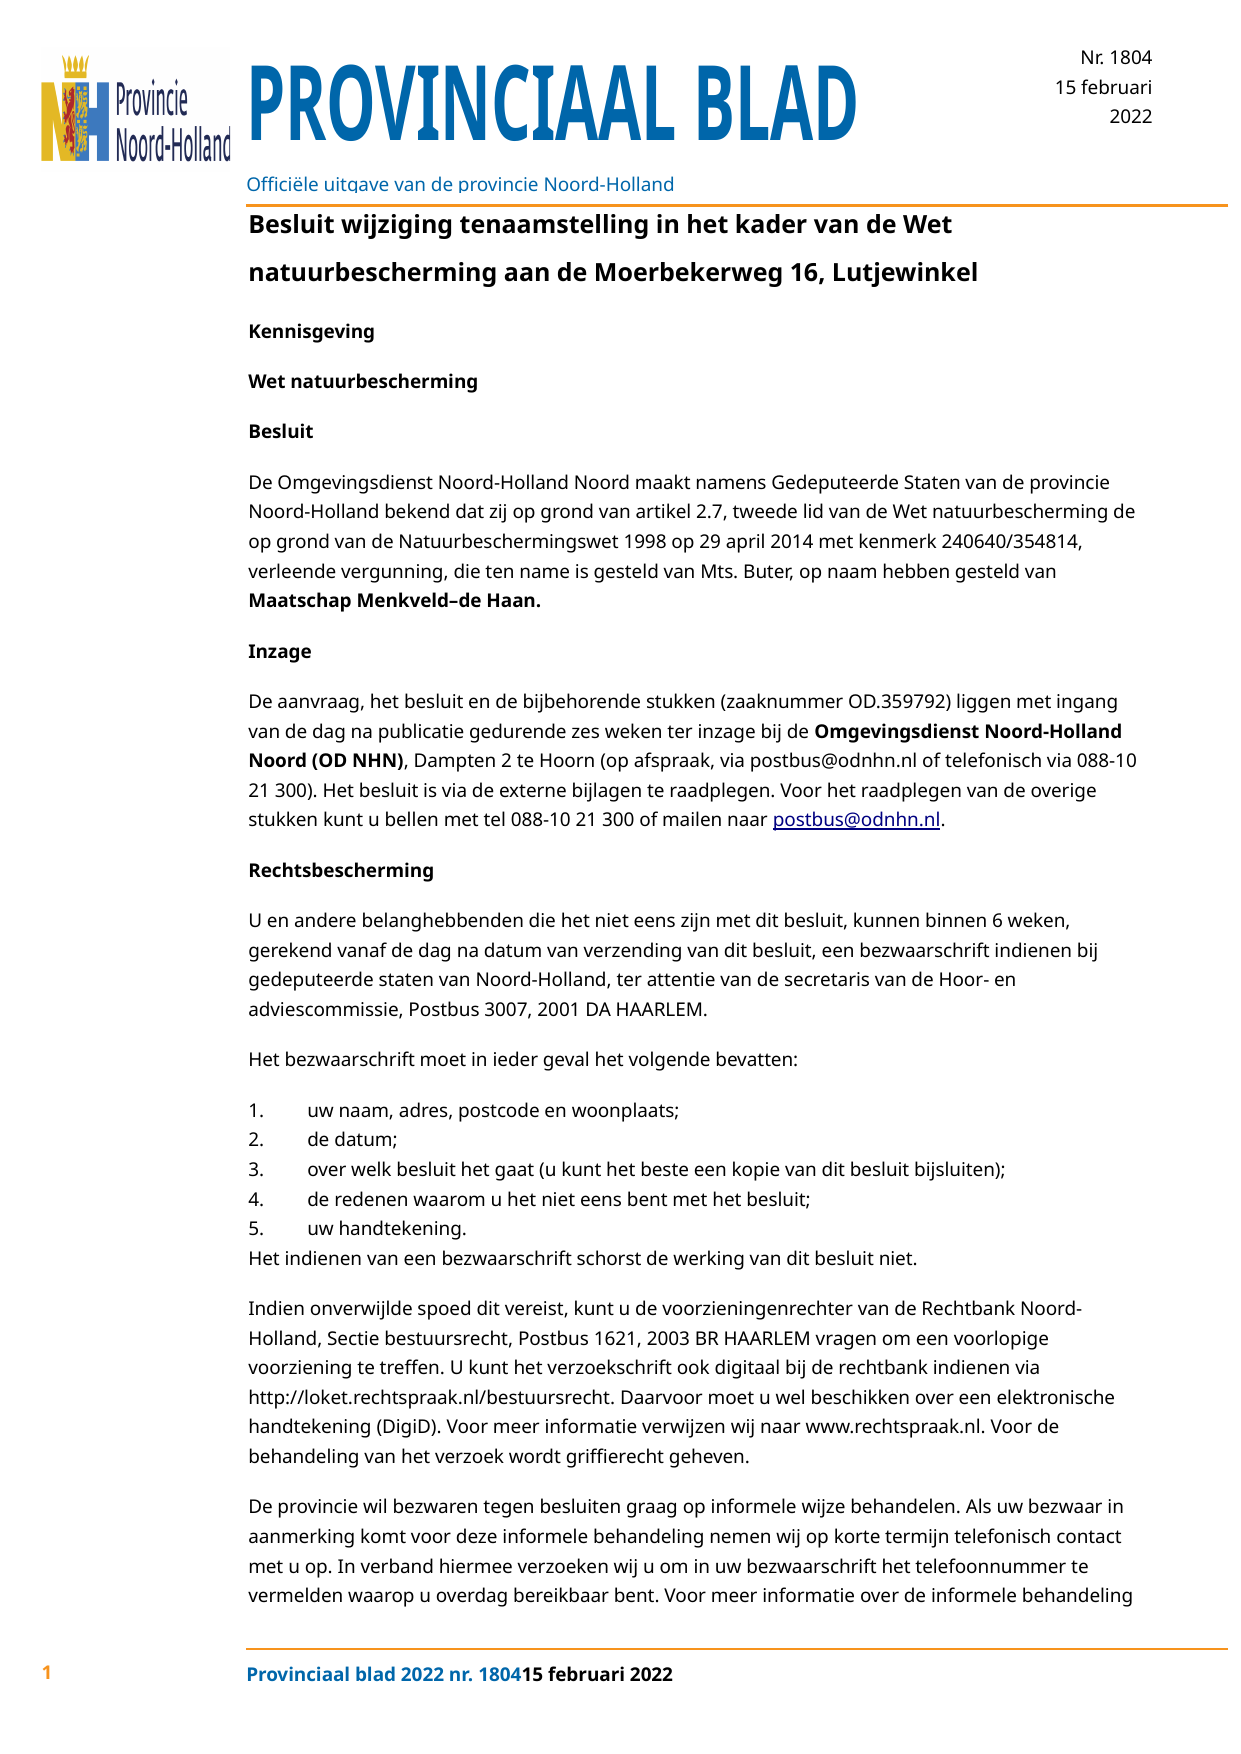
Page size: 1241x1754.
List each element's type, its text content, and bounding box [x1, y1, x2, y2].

text Rechtsbescherming [248, 857, 1152, 883]
text Kennisgeving [248, 318, 1152, 344]
text Inzage [248, 638, 1152, 664]
list uw handtekening. [248, 1215, 1152, 1241]
text Het indienen van een bezwaarschrift schorst de werking van dit besluit niet. [248, 1245, 1152, 1271]
text De aanvraag, het besluit en de bijbehorende stukken (zaaknummer OD.359792) liggen met ingang van de dag na publicatie gedurende zes weken ter inzage bij de Omgevingsdienst Noord-Holland Noord (OD NHN), Dampten 2 te Hoorn (op afspraak, via postbus@odnhn.nl of telefonisch via 088-10 21 300). Het besluit is via de externe bijlagen te raadplegen. Voor het raadplegen van de overige stukken kunt u bellen met tel 088-10 21 300 of mailen naar postbus@odnhn.nl. [248, 688, 1152, 832]
list over welk besluit het gaat (u kunt het beste een kopie van dit besluit bijsluiten); [248, 1156, 1152, 1182]
text Besluit [248, 419, 1152, 444]
text Het bezwaarschrift moet in ieder geval het volgende bevatten: [248, 1047, 1152, 1072]
list de datum; [248, 1127, 1152, 1152]
text Indien onverwijlde spoed dit vereist, kunt u de voorzieningenrechter van de Rechtbank Noord-Holland, Sectie bestuursrecht, Postbus 1621, 2003 BR HAARLEM vragen om een voorlopige voorziening te treffen. U kunt het verzoekschrift ook digitaal bij de rechtbank indienen via http://loket.rechtspraak.nl/bestuursrecht. Daarvoor moet u wel beschikken over een elektronische handtekening (DigiD). Voor meer informatie verwijzen wij naar www.rechtspraak.nl. Voor de behandeling van het verzoek wordt griffierecht geheven. [248, 1295, 1152, 1469]
text U en andere belanghebbenden die het niet eens zijn met dit besluit, kunnen binnen 6 weken, gerekend vanaf de dag na datum van verzending van dit besluit, een bezwaarschrift indienen bij gedeputeerde staten van Noord-Holland, ter attentie van de secretaris van de Hoor- en adviescommissie, Postbus 3007, 2001 DA HAARLEM. [248, 907, 1152, 1022]
text De Omgevingsdienst Noord-Holland Noord maakt namens Gedeputeerde Staten van de provincie Noord-Holland bekend dat zij op grond van artikel 2.7, tweede lid van de Wet natuurbescherming de op grond van de Natuurbeschermingswet 1998 op 29 april 2014 met kenmerk 240640/354814, verleende vergunning, die ten name is gesteld van Mts. Buter, op naam hebben gesteld van Maatschap Menkveld–de Haan. [248, 469, 1152, 613]
text Wet natuurbescherming [248, 368, 1152, 394]
text De provincie wil bezwaren tegen besluiten graag op informele wijze behandelen. Als uw bezwaar in aanmerking komt voor deze informele behandeling nemen wij op korte termijn telefonisch contact met u op. In verband hiermee verzoeken wij u om in uw bezwaarschrift het telefoonnummer te vermelden waarop u overdag bereikbaar bent. Voor meer informatie over de informele behandeling [248, 1494, 1152, 1608]
list de redenen waarom u het niet eens bent met het besluit; [248, 1186, 1152, 1212]
text Besluit wijziging tenaamstelling in het kader van de Wet natuurbescherming aan de Moerbekerweg 16, Lutjewinkel [248, 207, 1152, 288]
picture [41, 47, 231, 172]
list uw naam, adres, postcode en woonplaats; [248, 1097, 1152, 1123]
